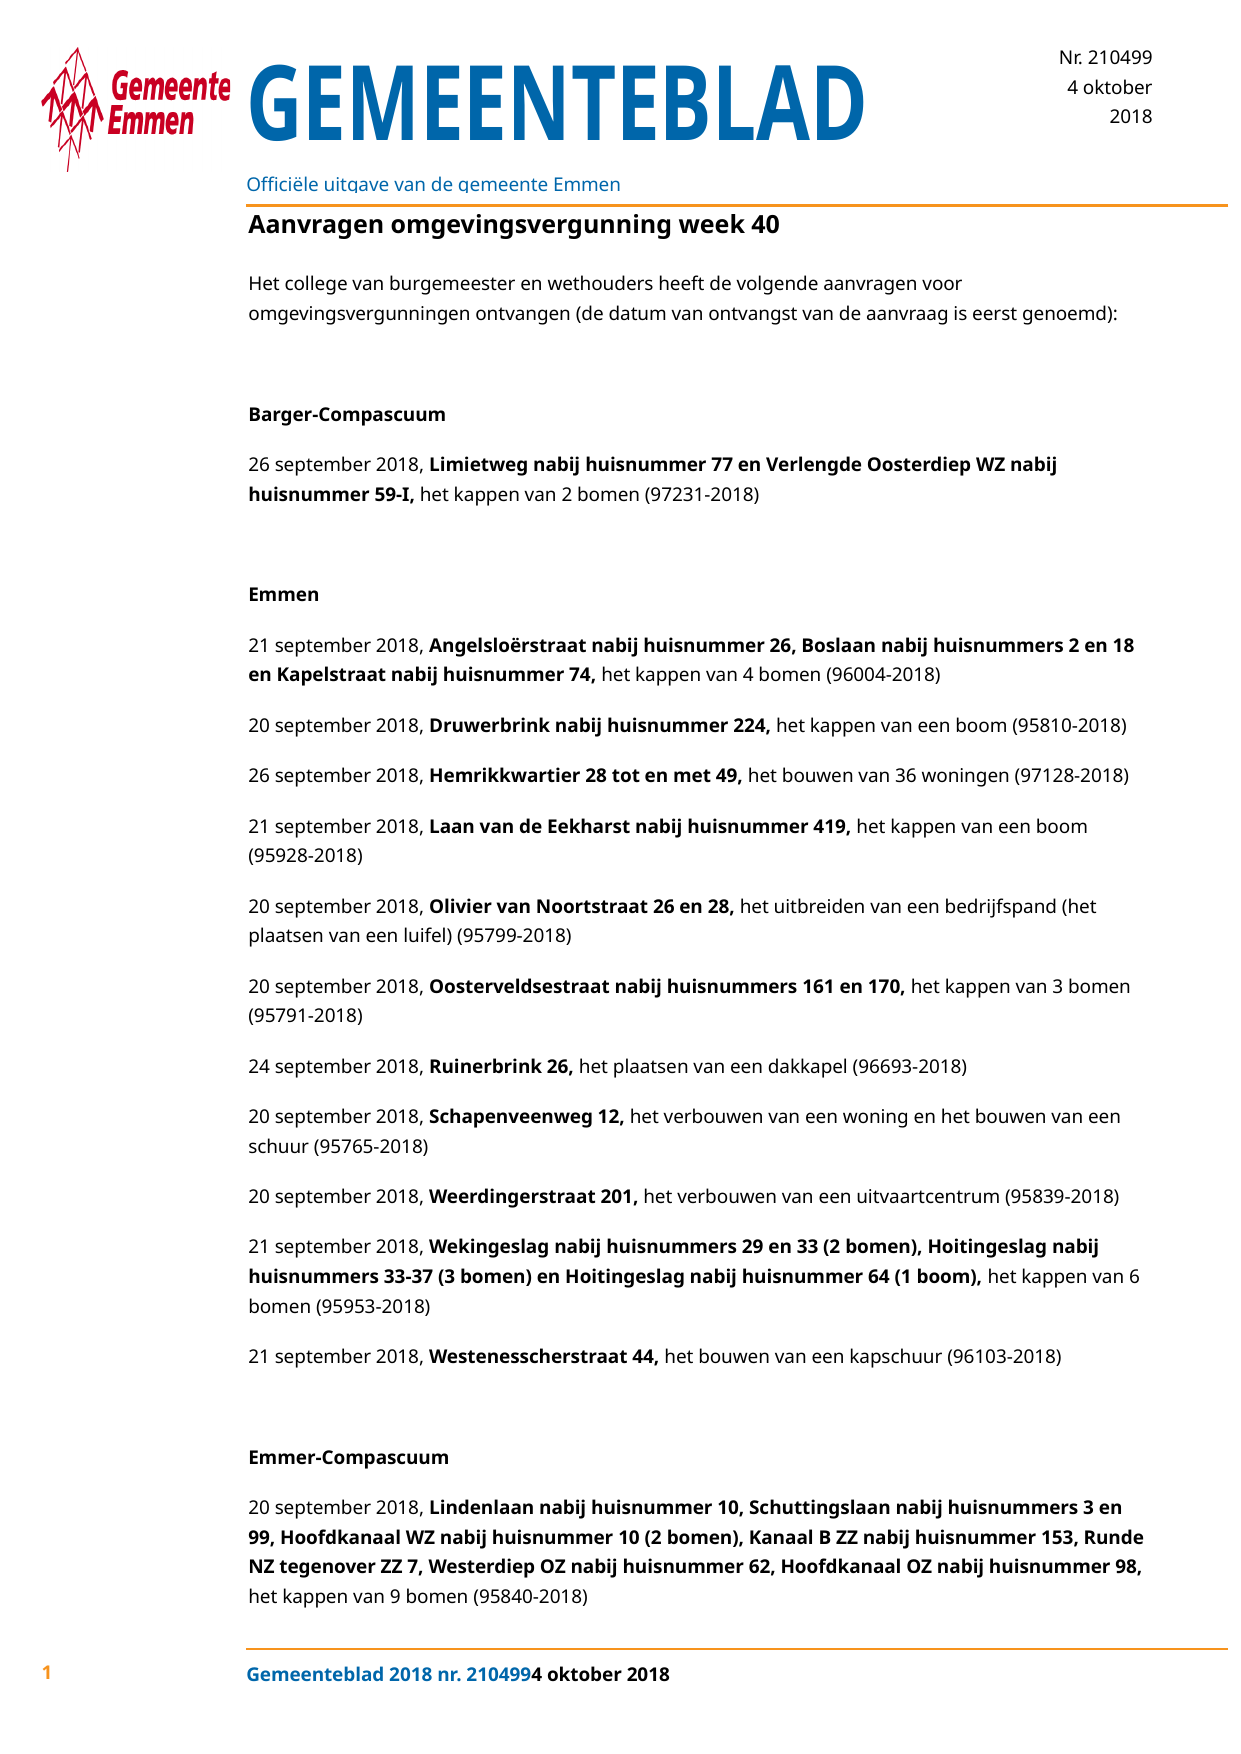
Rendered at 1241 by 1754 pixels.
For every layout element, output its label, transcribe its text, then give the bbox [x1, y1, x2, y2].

text 21 september 2018, Angelsloërstraat nabij huisnummer 26, Boslaan nabij huisnummers 2 en 18 en Kapelstraat nabij huisnummer 74, het kappen van 4 bomen (96004-2018) [248, 632, 1152, 687]
text Emmer-Compascuum [248, 1444, 1152, 1470]
text Het college van burgemeester en wethouders heeft de volgende aanvragen voor omgevingsvergunningen ontvangen (de datum van ontvangst van de aanvraag is eerst genoemd): [248, 270, 1152, 326]
text Emmen [248, 582, 1152, 607]
text 20 september 2018, Oosterveldsestraat nabij huisnummers 161 en 170, het kappen van 3 bomen (95791-2018) [248, 973, 1152, 1028]
text Aanvragen omgevingsvergunning week 40 [248, 207, 1152, 241]
picture [41, 47, 231, 172]
text 21 september 2018, Wekingeslag nabij huisnummers 29 en 33 (2 bomen), Hoitingeslag nabij huisnummers 33-37 (3 bomen) en Hoitingeslag nabij huisnummer 64 (1 boom), het kappen van 6 bomen (95953-2018) [248, 1234, 1152, 1318]
text 21 september 2018, Westenesscherstraat 44, het bouwen van een kapschuur (96103-2018) [248, 1343, 1152, 1369]
text 26 september 2018, Limietweg nabij huisnummer 77 en Verlengde Oosterdiep WZ nabij huisnummer 59-I, het kappen van 2 bomen (97231-2018) [248, 451, 1152, 506]
text 26 september 2018, Hemrikkwartier 28 tot en met 49, het bouwen van 36 woningen (97128-2018) [248, 762, 1152, 788]
text 21 september 2018, Laan van de Eekharst nabij huisnummer 419, het kappen van een boom (95928-2018) [248, 813, 1152, 868]
text 20 september 2018, Olivier van Noortstraat 26 en 28, het uitbreiden van een bedrijfspand (het plaatsen van een luifel) (95799-2018) [248, 893, 1152, 948]
text 20 september 2018, Schapenveenweg 12, het verbouwen van een woning en het bouwen van een schuur (95765-2018) [248, 1103, 1152, 1158]
text 20 september 2018, Weerdingerstraat 201, het verbouwen van een uitvaartcentrum (95839-2018) [248, 1183, 1152, 1209]
text 20 september 2018, Lindenlaan nabij huisnummer 10, Schuttingslaan nabij huisnummers 3 en 99, Hoofdkanaal WZ nabij huisnummer 10 (2 bomen), Kanaal B ZZ nabij huisnummer 153, Runde NZ tegenover ZZ 7, Westerdiep OZ nabij huisnummer 62, Hoofdkanaal OZ nabij huisnummer 98, het kappen van 9 bomen (95840-2018) [248, 1494, 1152, 1609]
text 24 september 2018, Ruinerbrink 26, het plaatsen van een dakkapel (96693-2018) [248, 1053, 1152, 1078]
text Barger-Compascuum [248, 401, 1152, 426]
text 20 september 2018, Druwerbrink nabij huisnummer 224, het kappen van een boom (95810-2018) [248, 712, 1152, 738]
